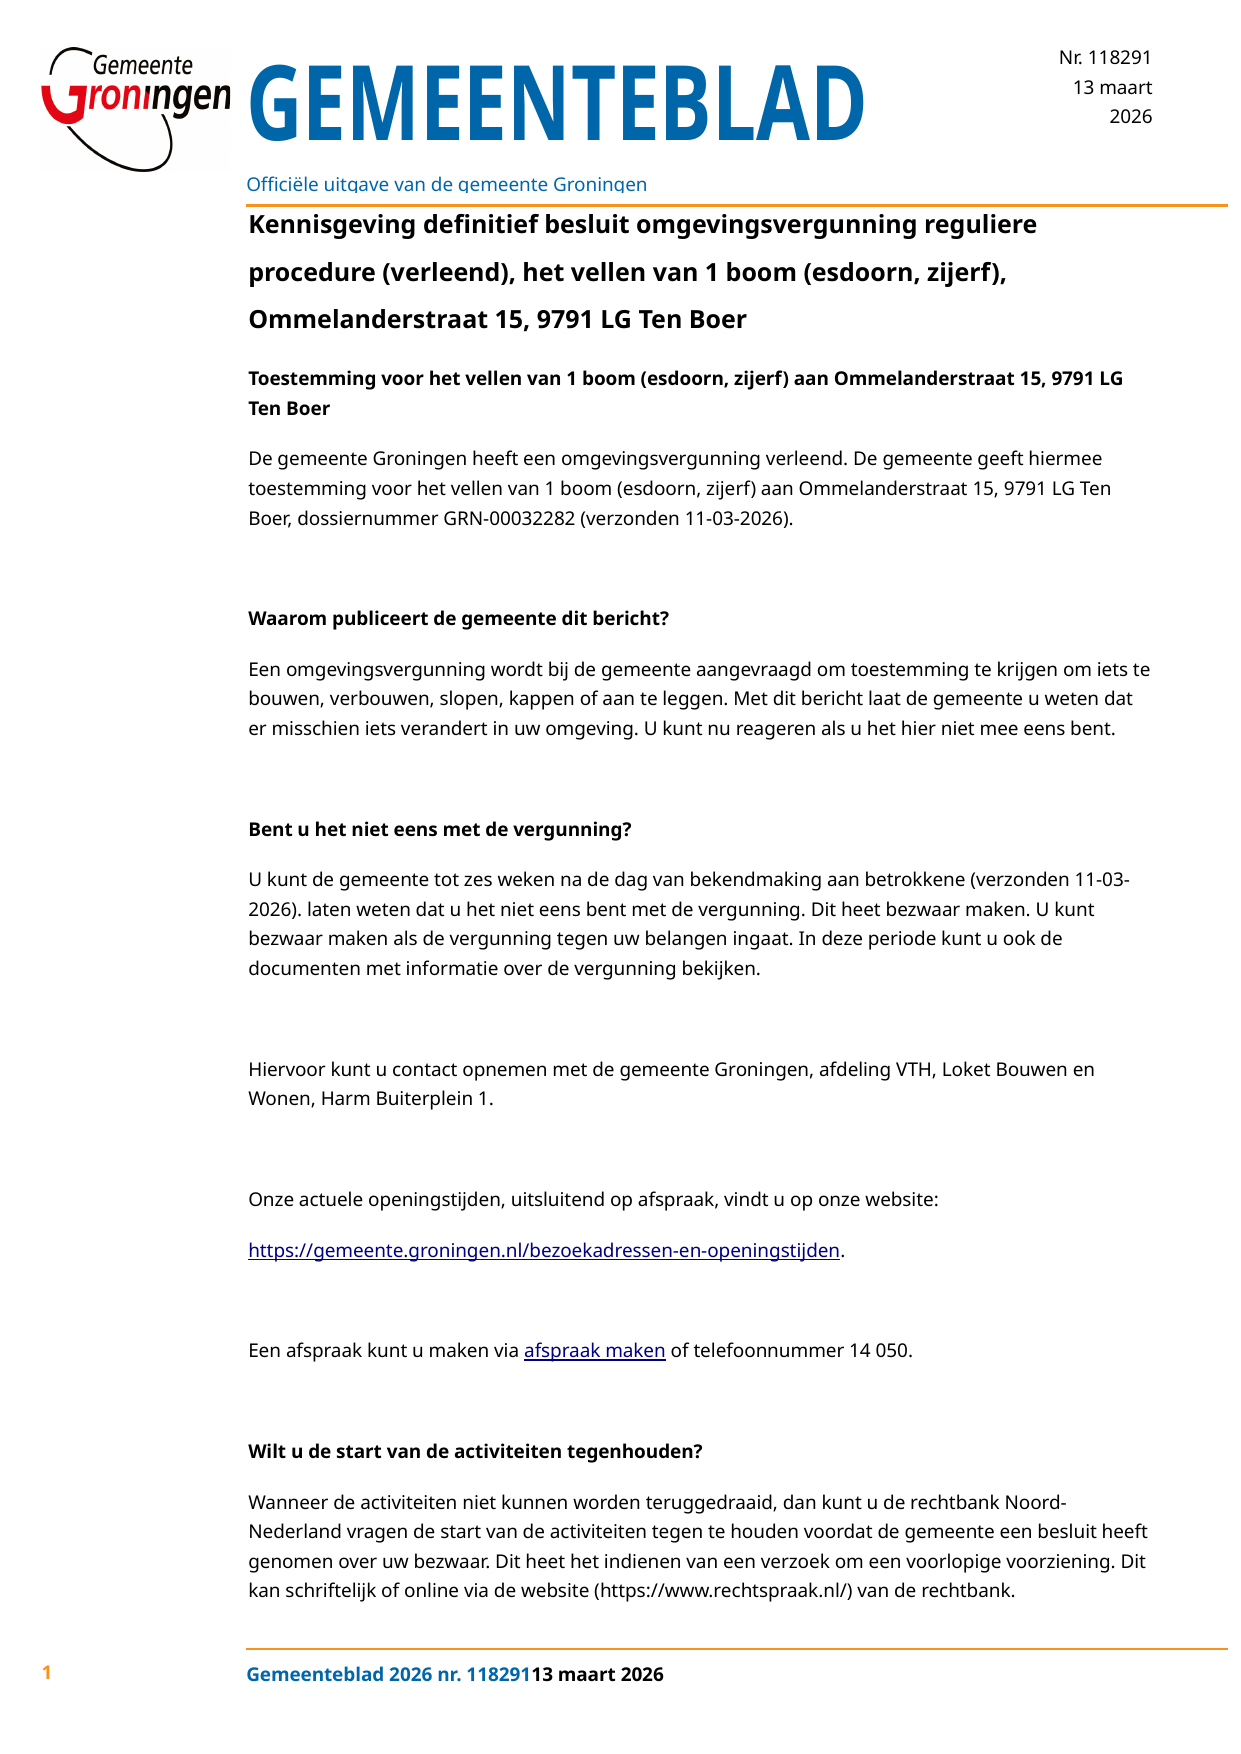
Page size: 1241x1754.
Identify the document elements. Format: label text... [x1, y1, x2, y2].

text Hiervoor kunt u contact opnemen met de gemeente Groningen, afdeling VTH, Loket Bouwen en Wonen, Harm Buiterplein 1. [248, 1056, 1152, 1111]
picture [41, 47, 231, 172]
text Kennisgeving definitief besluit omgevingsvergunning reguliere procedure (verleend), het vellen van 1 boom (esdoorn, zijerf), Ommelanderstraat 15, 9791 LG Ten Boer [248, 207, 1152, 336]
text Een afspraak kunt u maken via afspraak maken of telefoonnummer 14 050. [248, 1338, 1152, 1363]
text Een omgevingsvergunning wordt bij de gemeente aangevraagd om toestemming te krijgen om iets te bouwen, verbouwen, slopen, kappen of aan te leggen. Met dit bericht laat de gemeente u weten dat er misschien iets verandert in uw omgeving. U kunt nu reageren als u het hier niet mee eens bent. [248, 656, 1152, 741]
text Waarom publiceert de gemeente dit bericht? [248, 606, 1152, 631]
text U kunt de gemeente tot zes weken na de dag van bekendmaking aan betrokkene (verzonden 11-03-2026). laten weten dat u het niet eens bent met de vergunning. Dit heet bezwaar maken. U kunt bezwaar maken als de vergunning tegen uw belangen ingaat. In deze periode kunt u ook de documenten met informatie over de vergunning bekijken. [248, 866, 1152, 981]
text https://gemeente.groningen.nl/bezoekadressen-en-openingstijden. [248, 1237, 1152, 1262]
text Wanneer de activiteiten niet kunnen worden teruggedraaid, dan kunt u de rechtbank Noord-Nederland vragen de start van de activiteiten tegen te houden voordat de gemeente een besluit heeft genomen over uw bezwaar. Dit heet het indienen van een verzoek om een voorlopige voorziening. Dit kan schriftelijk of online via de website (https://www.rechtspraak.nl/) van de rechtbank. [248, 1489, 1152, 1603]
text Toestemming voor het vellen van 1 boom (esdoorn, zijerf) aan Ommelanderstraat 15, 9791 LG Ten Boer [248, 366, 1152, 421]
text Wilt u de start van de activiteiten tegenhouden? [248, 1438, 1152, 1464]
text De gemeente Groningen heeft een omgevingsvergunning verleend. De gemeente geeft hiermee toestemming voor het vellen van 1 boom (esdoorn, zijerf) aan Ommelanderstraat 15, 9791 LG Ten Boer, dossiernummer GRN-00032282 (verzonden 11-03-2026). [248, 446, 1152, 530]
text Onze actuele openingstijden, uitsluitend op afspraak, vindt u op onze website: [248, 1186, 1152, 1212]
text Bent u het niet eens met de vergunning? [248, 816, 1152, 842]
